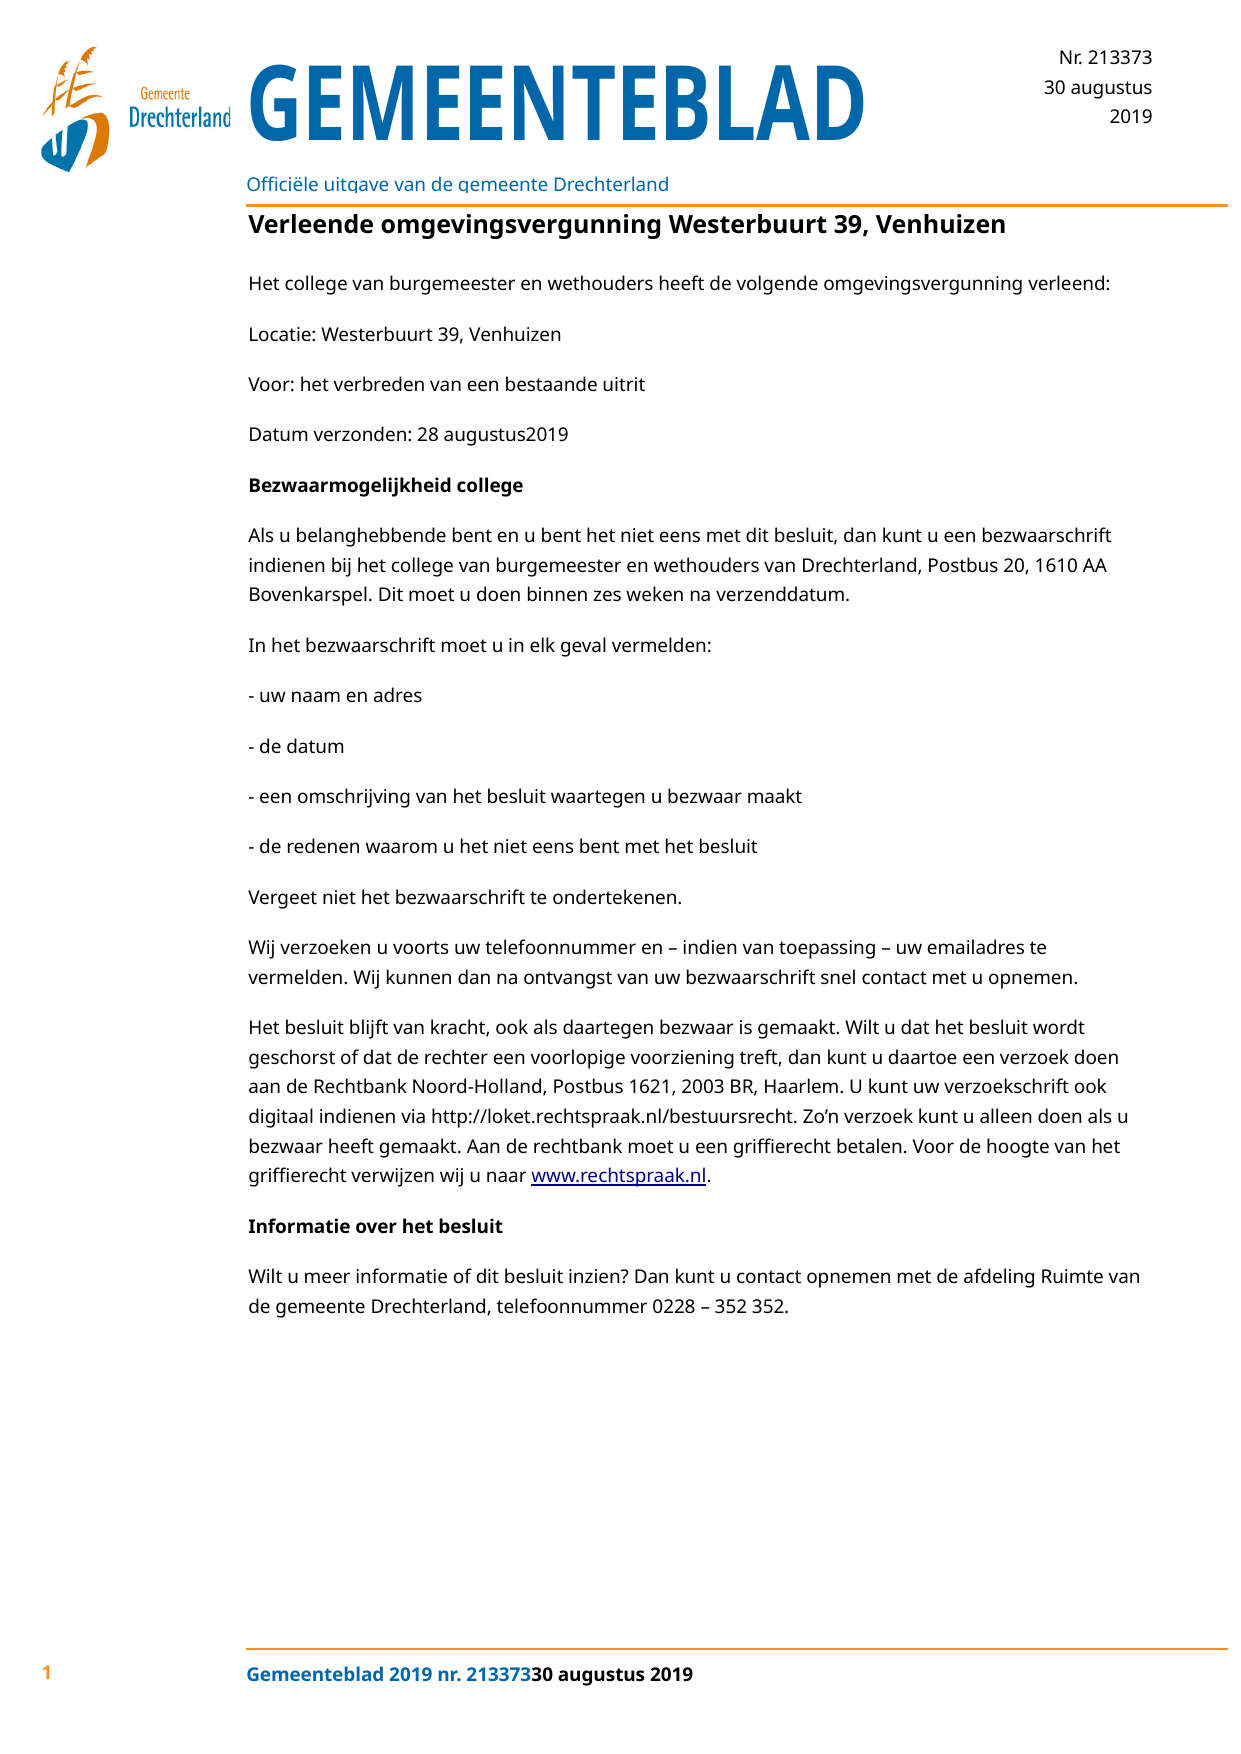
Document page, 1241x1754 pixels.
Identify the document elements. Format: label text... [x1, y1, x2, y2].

text Verleende omgevingsvergunning Westerbuurt 39, Venhuizen [248, 207, 1152, 241]
text - de datum [248, 733, 1152, 758]
picture [41, 158, 64, 172]
text In het bezwaarschrift moet u in elk geval vermelden: [248, 632, 1152, 658]
text Vergeet niet het bezwaarschrift te ondertekenen. [248, 884, 1152, 910]
text Het college van burgemeester en wethouders heeft de volgende omgevingsvergunning verleend: [248, 270, 1152, 296]
text Wilt u meer informatie of dit besluit inzien? Dan kunt u contact opnemen met de afdeling Ruimte van de gemeente Drechterland, telefoonnummer 0228 – 352 352. [248, 1263, 1152, 1318]
text - een omschrijving van het besluit waartegen u bezwaar maakt [248, 783, 1152, 809]
text Bezwaarmogelijkheid college [248, 472, 1152, 498]
text - uw naam en adres [248, 682, 1152, 708]
text Locatie: Westerbuurt 39, Venhuizen [248, 321, 1152, 346]
text Datum verzonden: 28 augustus2019 [248, 422, 1152, 447]
text Voor: het verbreden van een bestaande uitrit [248, 371, 1152, 397]
text Wij verzoeken u voorts uw telefoonnummer en – indien van toepassing – uw emailadres te vermelden. Wij kunnen dan na ontvangst van uw bezwaarschrift snel contact met u opnemen. [248, 934, 1152, 990]
text Als u belanghebbende bent en u bent het niet eens met dit besluit, dan kunt u een bezwaarschrift indienen bij het college van burgemeester en wethouders van Drechterland, Postbus 20, 1610 AA Bovenkarspel. Dit moet u doen binnen zes weken na verzenddatum. [248, 522, 1152, 607]
text Informatie over het besluit [248, 1213, 1152, 1238]
text - de redenen waarom u het niet eens bent met het besluit [248, 834, 1152, 859]
picture [41, 47, 231, 172]
text Het besluit blijft van kracht, ook als daartegen bezwaar is gemaakt. Wilt u dat het besluit wordt geschorst of dat de rechter een voorlopige voorziening treft, dan kunt u daartoe een verzoek doen aan de Rechtbank Noord-Holland, Postbus 1621, 2003 BR, Haarlem. U kunt uw verzoekschrift ook digitaal indienen via http://loket.rechtspraak.nl/bestuursrecht. Zo’n verzoek kunt u alleen doen als u bezwaar heeft gemaakt. Aan de rechtbank moet u een griffierecht betalen. Voor de hoogte van het griffierecht verwijzen wij u naar www.rechtspraak.nl. [248, 1014, 1152, 1188]
picture [226, 115, 231, 124]
